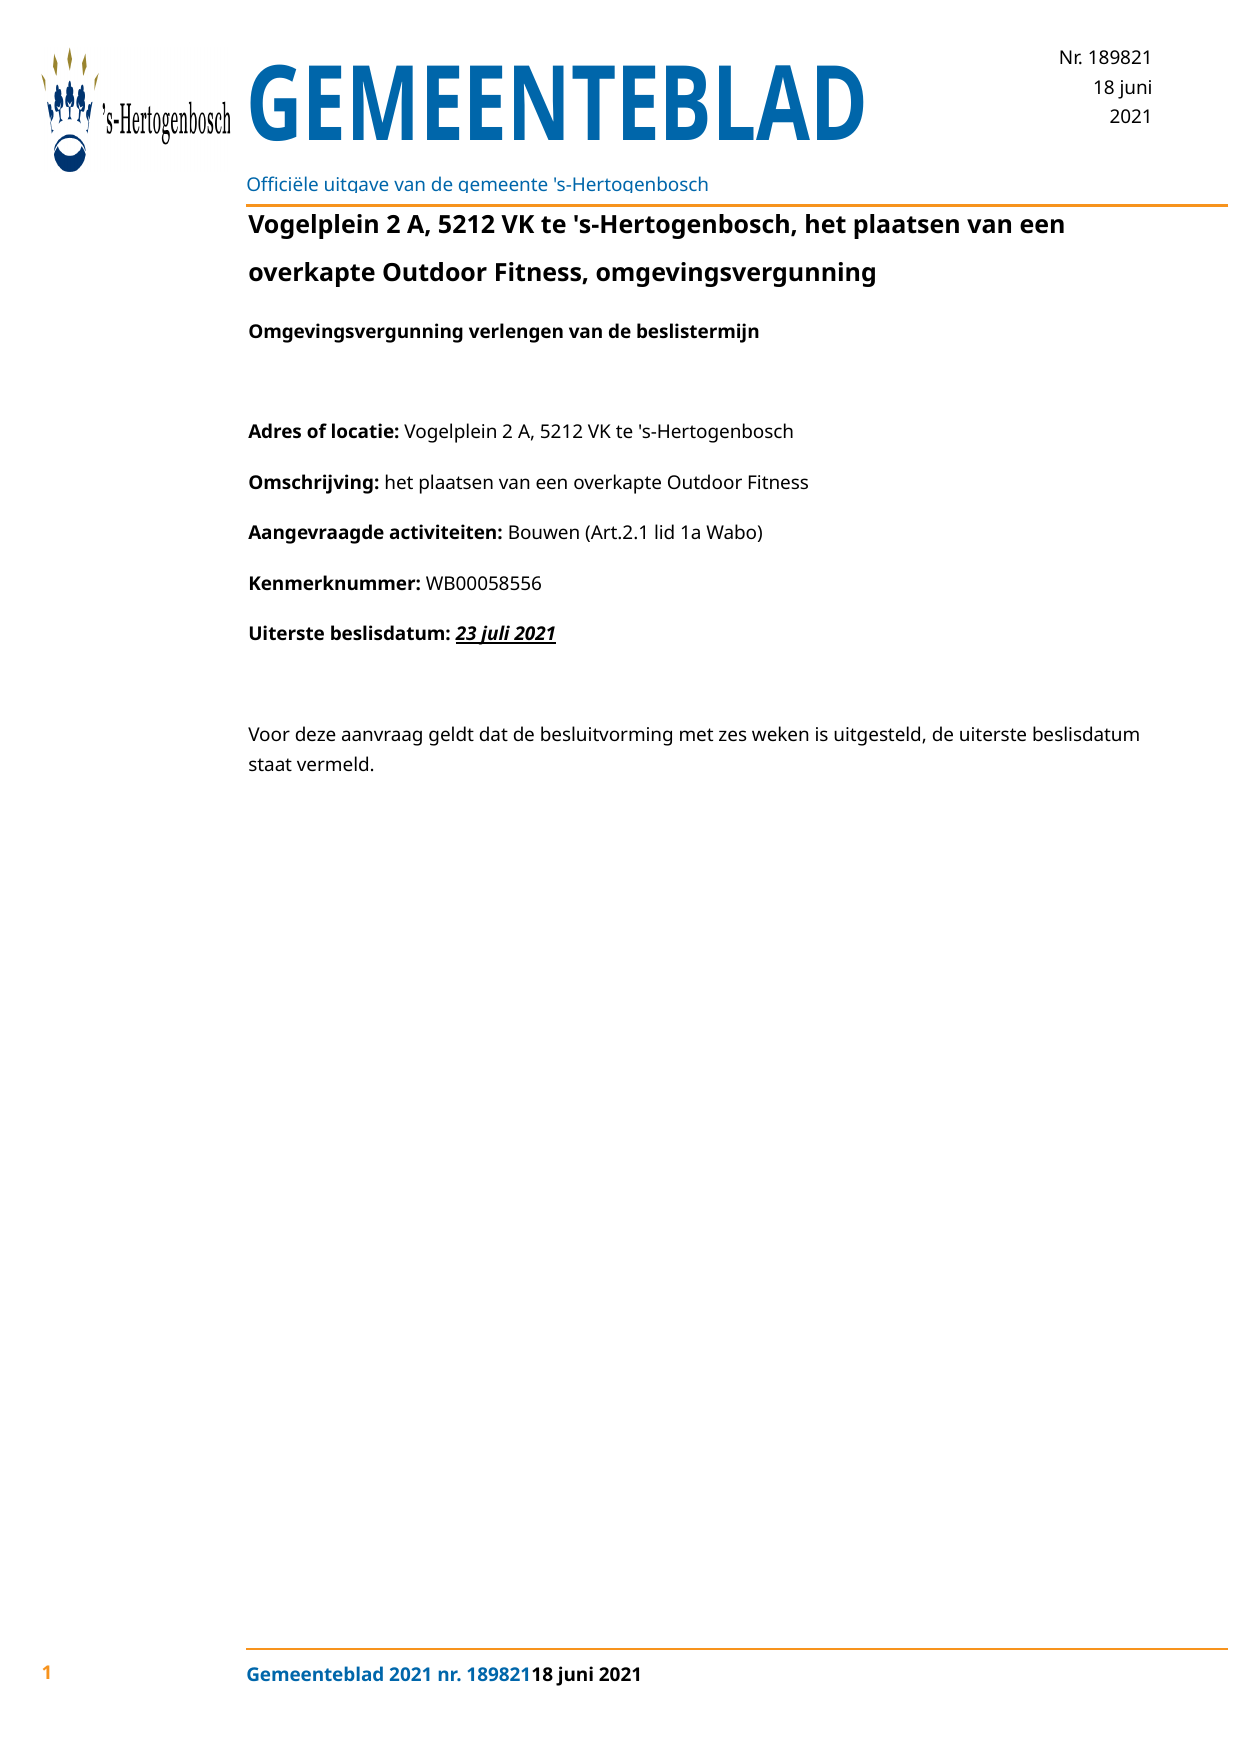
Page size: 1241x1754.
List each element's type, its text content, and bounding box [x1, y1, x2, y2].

text Kenmerknummer: WB00058556 [248, 570, 1152, 596]
text Omgevingsvergunning verlengen van de beslistermijn [248, 318, 1152, 344]
text Voor deze aanvraag geldt dat de besluitvorming met zes weken is uitgesteld, de uiterste beslisdatum staat vermeld. [248, 721, 1152, 777]
text Aangevraagde activiteiten: Bouwen (Art.2.1 lid 1a Wabo) [248, 519, 1152, 545]
text Omschrijving: het plaatsen van een overkapte Outdoor Fitness [248, 469, 1152, 495]
picture [41, 47, 231, 172]
text Uiterste beslisdatum: 23 juli 2021 [248, 620, 1152, 646]
text Vogelplein 2 A, 5212 VK te 's-Hertogenbosch, het plaatsen van een overkapte Outdoor Fitness, omgevingsvergunning [248, 207, 1152, 288]
text Adres of locatie: Vogelplein 2 A, 5212 VK te 's-Hertogenbosch [248, 419, 1152, 444]
